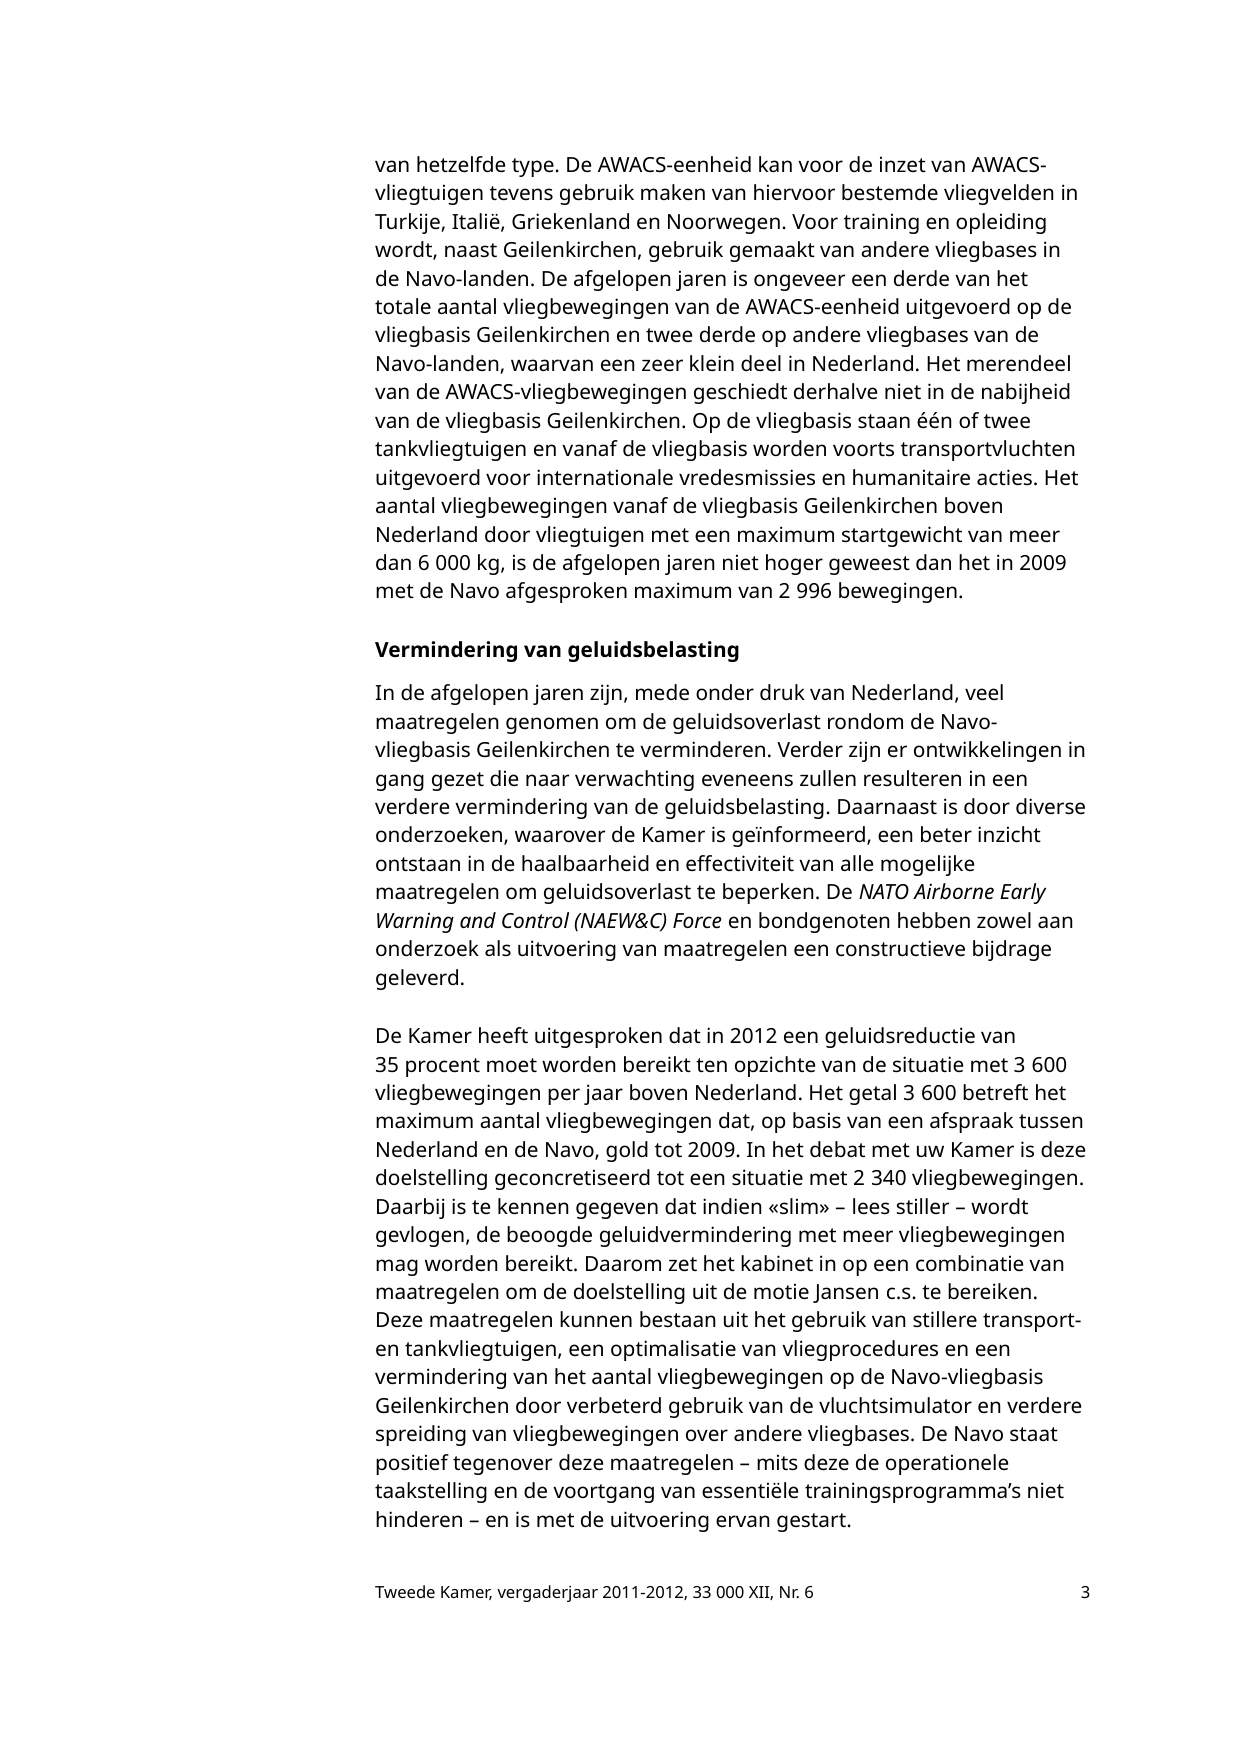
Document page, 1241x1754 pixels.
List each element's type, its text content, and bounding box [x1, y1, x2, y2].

text Vermindering van geluidsbelasting [375, 635, 1090, 663]
text De Kamer heeft uitgesproken dat in 2012 een geluidsreductie van 35 procent moet worden bereikt ten opzichte van de situatie met 3 600 vliegbewegingen per jaar boven Nederland. Het getal 3 600 betreft het maximum aantal vliegbewegingen dat, op basis van een afspraak tussen Nederland en de Navo, gold tot 2009. In het debat met uw Kamer is deze doelstelling geconcretiseerd tot een situatie met 2 340 vliegbewegingen. Daarbij is te kennen gegeven dat indien «slim» – lees stiller – wordt gevlogen, de beoogde geluidvermindering met meer vliegbewegingen mag worden bereikt. Daarom zet het kabinet in op een combinatie van maatregelen om de doelstelling uit de motie Jansen c.s. te bereiken. Deze maatregelen kunnen bestaan uit het gebruik van stillere transport- en tankvliegtuigen, een optimalisatie van vliegprocedures en een vermindering van het aantal vliegbewegingen op de Navo-vliegbasis Geilenkirchen door verbeterd gebruik van de vluchtsimulator en verdere spreiding van vliegbewegingen over andere vliegbases. De Navo staat positief tegenover deze maatregelen – mits deze de operationele taakstelling en de voortgang van essentiële trainingsprogramma’s niet hinderen – en is met de uitvoering ervan gestart. [375, 1021, 1090, 1533]
text In de afgelopen jaren zijn, mede onder druk van Nederland, veel maatregelen genomen om de geluidsoverlast rondom de Navo-vliegbasis Geilenkirchen te verminderen. Verder zijn er ontwikkelingen in gang gezet die naar verwachting eveneens zullen resulteren in een verdere vermindering van de geluidsbelasting. Daarnaast is door diverse onderzoeken, waarover de Kamer is geïnformeerd, een beter inzicht ontstaan in de haalbaarheid en effectiviteit van alle mogelijke maatregelen om geluidsoverlast te beperken. De NATO Airborne Early Warning and Control (NAEW&C) Force en bondgenoten hebben zowel aan onderzoek als uitvoering van maatregelen een constructieve bijdrage geleverd. [375, 678, 1090, 991]
text van hetzelfde type. De AWACS-eenheid kan voor de inzet van AWACS-vliegtuigen tevens gebruik maken van hiervoor bestemde vliegvelden in Turkije, Italië, Griekenland en Noorwegen. Voor training en opleiding wordt, naast Geilenkirchen, gebruik gemaakt van andere vliegbases in de Navo-landen. De afgelopen jaren is ongeveer een derde van het totale aantal vliegbewegingen van de AWACS-eenheid uitgevoerd op de vliegbasis Geilenkirchen en twee derde op andere vliegbases van de Navo-landen, waarvan een zeer klein deel in Nederland. Het merendeel van de AWACS-vliegbewegingen geschiedt derhalve niet in de nabijheid van de vliegbasis Geilenkirchen. Op de vliegbasis staan één of twee tankvliegtuigen en vanaf de vliegbasis worden voorts transportvluchten uitgevoerd voor internationale vredesmissies en humanitaire acties. Het aantal vliegbewegingen vanaf de vliegbasis Geilenkirchen boven Nederland door vliegtuigen met een maximum startgewicht van meer dan 6 000 kg, is de afgelopen jaren niet hoger geweest dan het in 2009 met de Navo afgesproken maximum van 2 996 bewegingen. [375, 150, 1090, 605]
